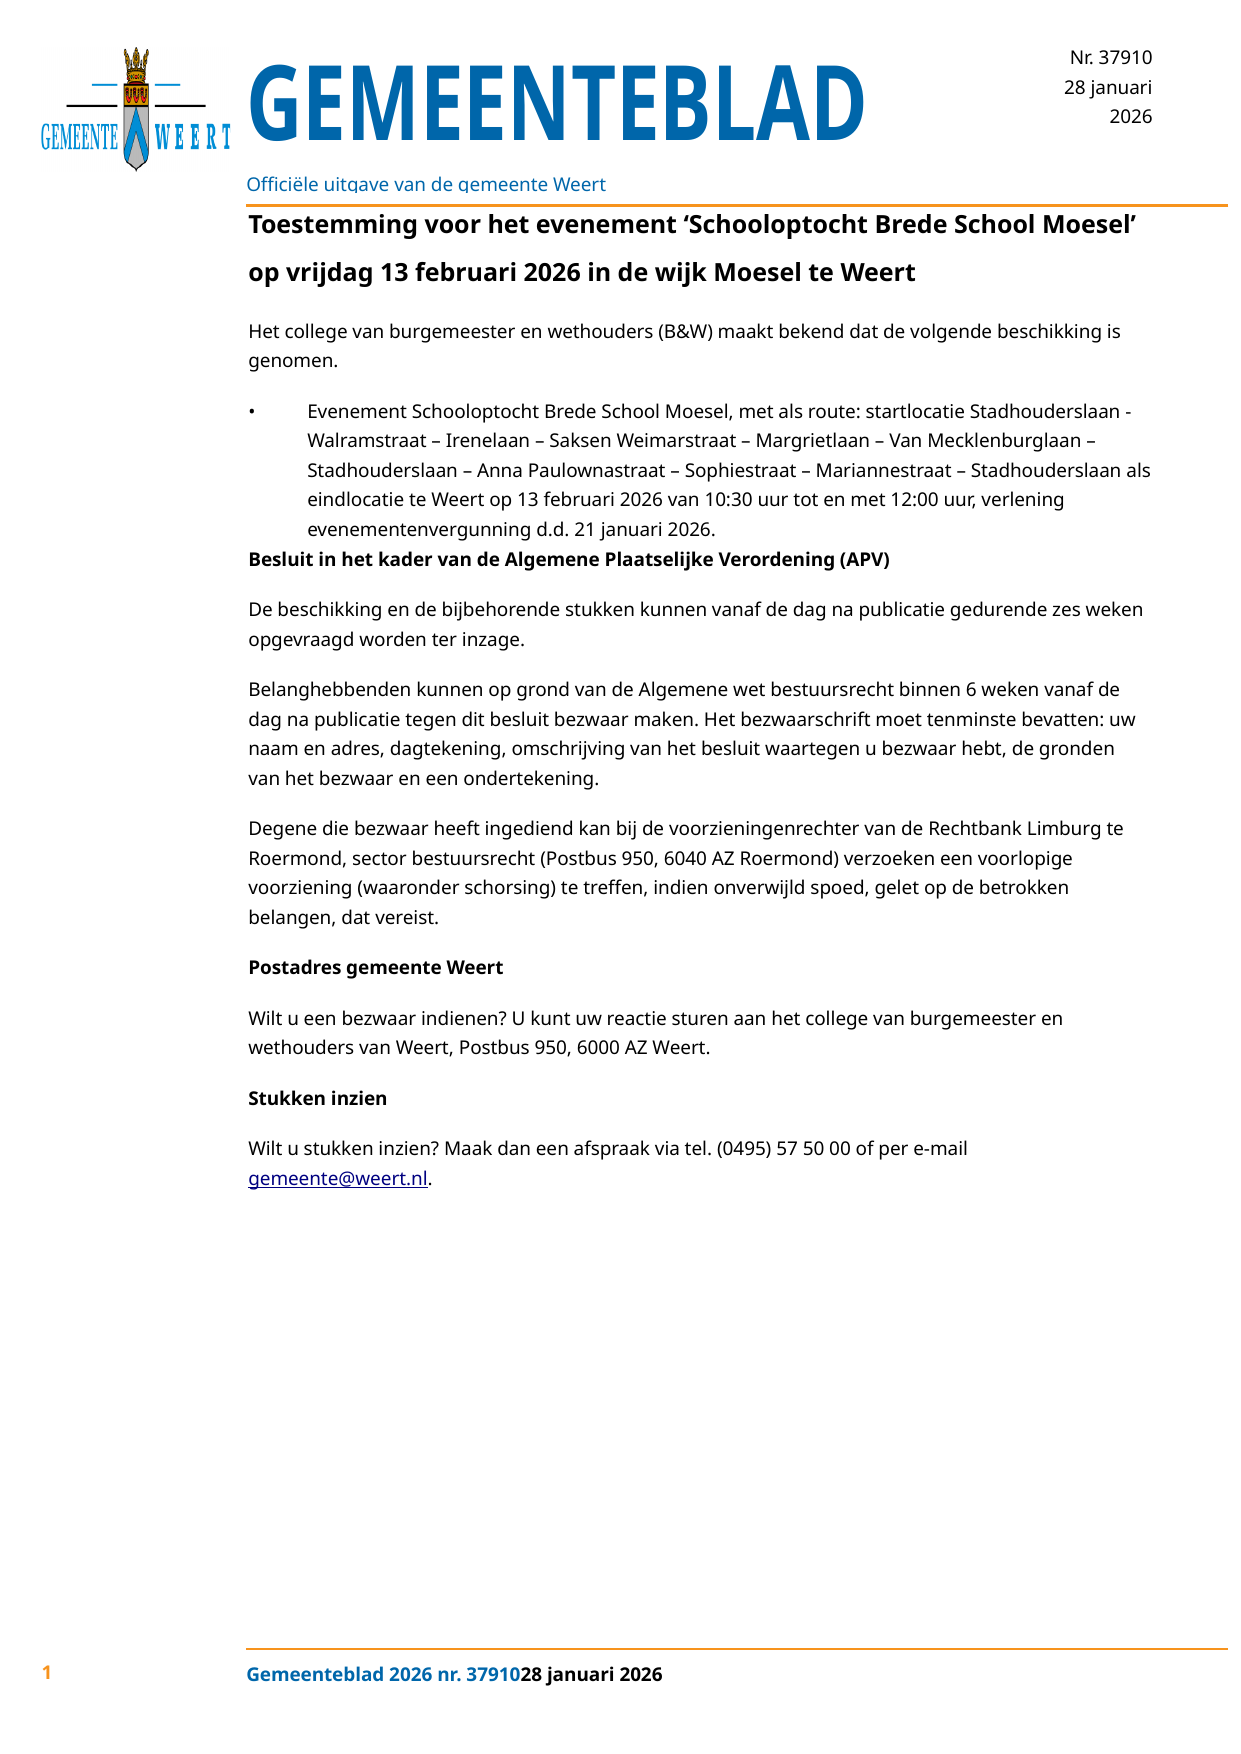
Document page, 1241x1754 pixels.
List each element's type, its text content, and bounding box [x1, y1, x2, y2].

picture [41, 47, 231, 172]
list Evenement Schooloptocht Brede School Moesel, met als route: startlocatie Stadhouderslaan - Walramstraat – Irenelaan – Saksen Weimarstraat – Margrietlaan – Van Mecklenburglaan – Stadhouderslaan – Anna Paulownastraat – Sophiestraat – Mariannestraat – Stadhouderslaan als eindlocatie te Weert op 13 februari 2026 van 10:30 uur tot en met 12:00 uur, verlening evenementenvergunning d.d. 21 januari 2026. [248, 398, 1152, 542]
text Postadres gemeente Weert [248, 954, 1152, 980]
text Wilt u stukken inzien? Maak dan een afspraak via tel. (0495) 57 50 00 of per e-mail gemeente@weert.nl. [248, 1135, 1152, 1191]
text De beschikking en de bijbehorende stukken kunnen vanaf de dag na publicatie gedurende zes weken opgevraagd worden ter inzage. [248, 596, 1152, 652]
text Besluit in het kader van de Algemene Plaatselijke Verordening (APV) [248, 546, 1152, 572]
text Het college van burgemeester en wethouders (B&W) maakt bekend dat de volgende beschikking is genomen. [248, 318, 1152, 373]
text Degene die bezwaar heeft ingediend kan bij de voorzieningenrechter van de Rechtbank Limburg te Roermond, sector bestuursrecht (Postbus 950, 6040 AZ Roermond) verzoeken een voorlopige voorziening (waaronder schorsing) te treffen, indien onverwijld spoed, gelet op de betrokken belangen, dat vereist. [248, 815, 1152, 930]
text Belanghebbenden kunnen op grond van de Algemene wet bestuursrecht binnen 6 weken vanaf de dag na publicatie tegen dit besluit bezwaar maken. Het bezwaarschrift moet tenminste bevatten: uw naam en adres, dagtekening, omschrijving van het besluit waartegen u bezwaar hebt, de gronden van het bezwaar en een ondertekening. [248, 676, 1152, 791]
text Wilt u een bezwaar indienen? U kunt uw reactie sturen aan het college van burgemeester en wethouders van Weert, Postbus 950, 6000 AZ Weert. [248, 1005, 1152, 1060]
text Stukken inzien [248, 1085, 1152, 1111]
text Toestemming voor het evenement ‘Schooloptocht Brede School Moesel’ op vrijdag 13 februari 2026 in de wijk Moesel te Weert [248, 207, 1152, 288]
